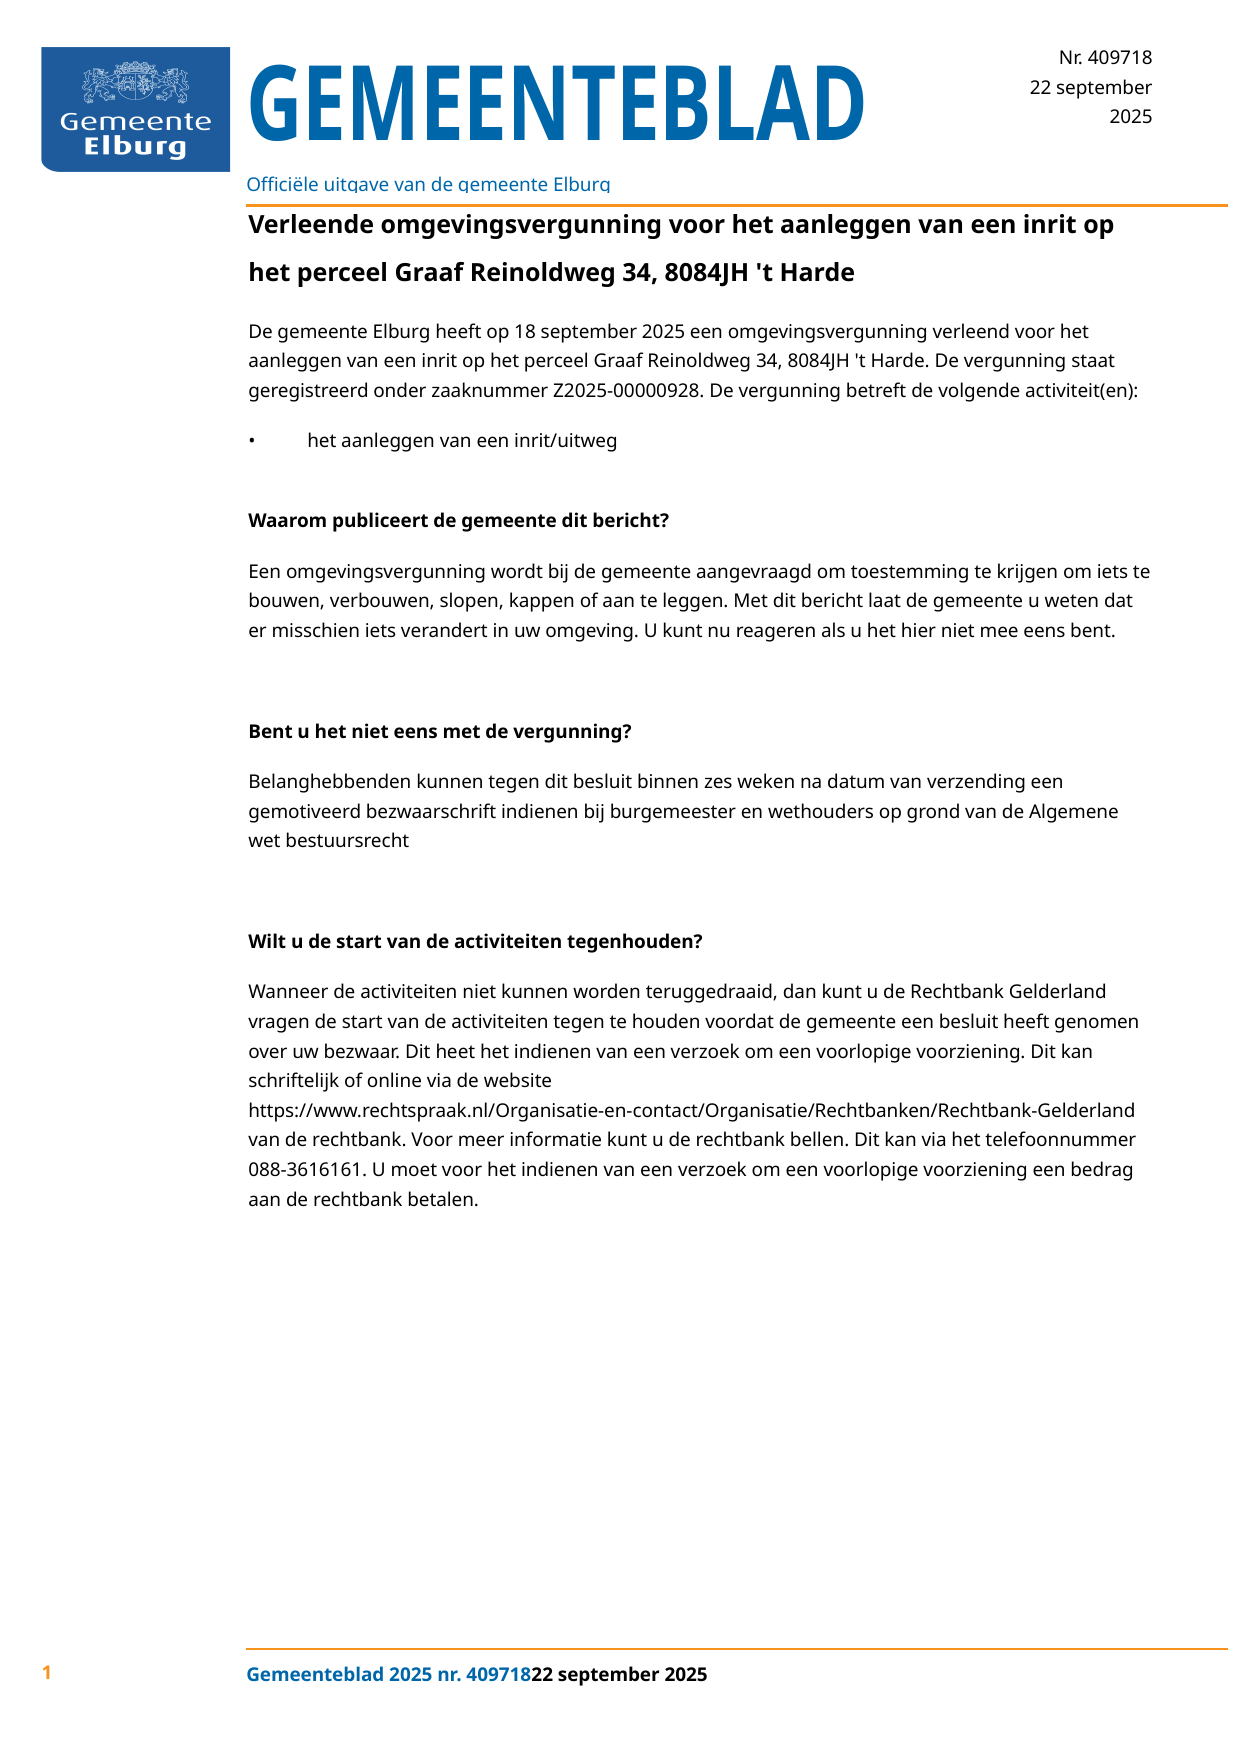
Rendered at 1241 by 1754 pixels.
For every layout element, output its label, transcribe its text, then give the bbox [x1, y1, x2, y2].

text Wanneer de activiteiten niet kunnen worden teruggedraaid, dan kunt u de Rechtbank Gelderland vragen de start van de activiteiten tegen te houden voordat de gemeente een besluit heeft genomen over uw bezwaar. Dit heet het indienen van een verzoek om een voorlopige voorziening. Dit kan schriftelijk of online via de website https://www.rechtspraak.nl/Organisatie-en-contact/Organisatie/Rechtbanken/Rechtbank-Gelderland van de rechtbank. Voor meer informatie kunt u de rechtbank bellen. Dit kan via het telefoonnummer 088-3616161. U moet voor het indienen van een verzoek om een voorlopige voorziening een bedrag aan de rechtbank betalen. [248, 979, 1152, 1212]
list het aanleggen van een inrit/uitweg [248, 427, 1152, 453]
picture [41, 47, 231, 172]
text Verleende omgevingsvergunning voor het aanleggen van een inrit op het perceel Graaf Reinoldweg 34, 8084JH 't Harde [248, 207, 1152, 288]
text Waarom publiceert de gemeente dit bericht? [248, 507, 1152, 533]
text Wilt u de start van de activiteiten tegenhouden? [248, 928, 1152, 954]
text Bent u het niet eens met de vergunning? [248, 718, 1152, 744]
text Belanghebbenden kunnen tegen dit besluit binnen zes weken na datum van verzending een gemotiveerd bezwaarschrift indienen bij burgemeester en wethouders op grond van de Algemene wet bestuursrecht [248, 768, 1152, 853]
text De gemeente Elburg heeft op 18 september 2025 een omgevingsvergunning verleend voor het aanleggen van een inrit op het perceel Graaf Reinoldweg 34, 8084JH 't Harde. De vergunning staat geregistreerd onder zaaknummer Z2025-00000928. De vergunning betreft de volgende activiteit(en): [248, 318, 1152, 403]
text Een omgevingsvergunning wordt bij de gemeente aangevraagd om toestemming te krijgen om iets te bouwen, verbouwen, slopen, kappen of aan te leggen. Met dit bericht laat de gemeente u weten dat er misschien iets verandert in uw omgeving. U kunt nu reageren als u het hier niet mee eens bent. [248, 558, 1152, 643]
